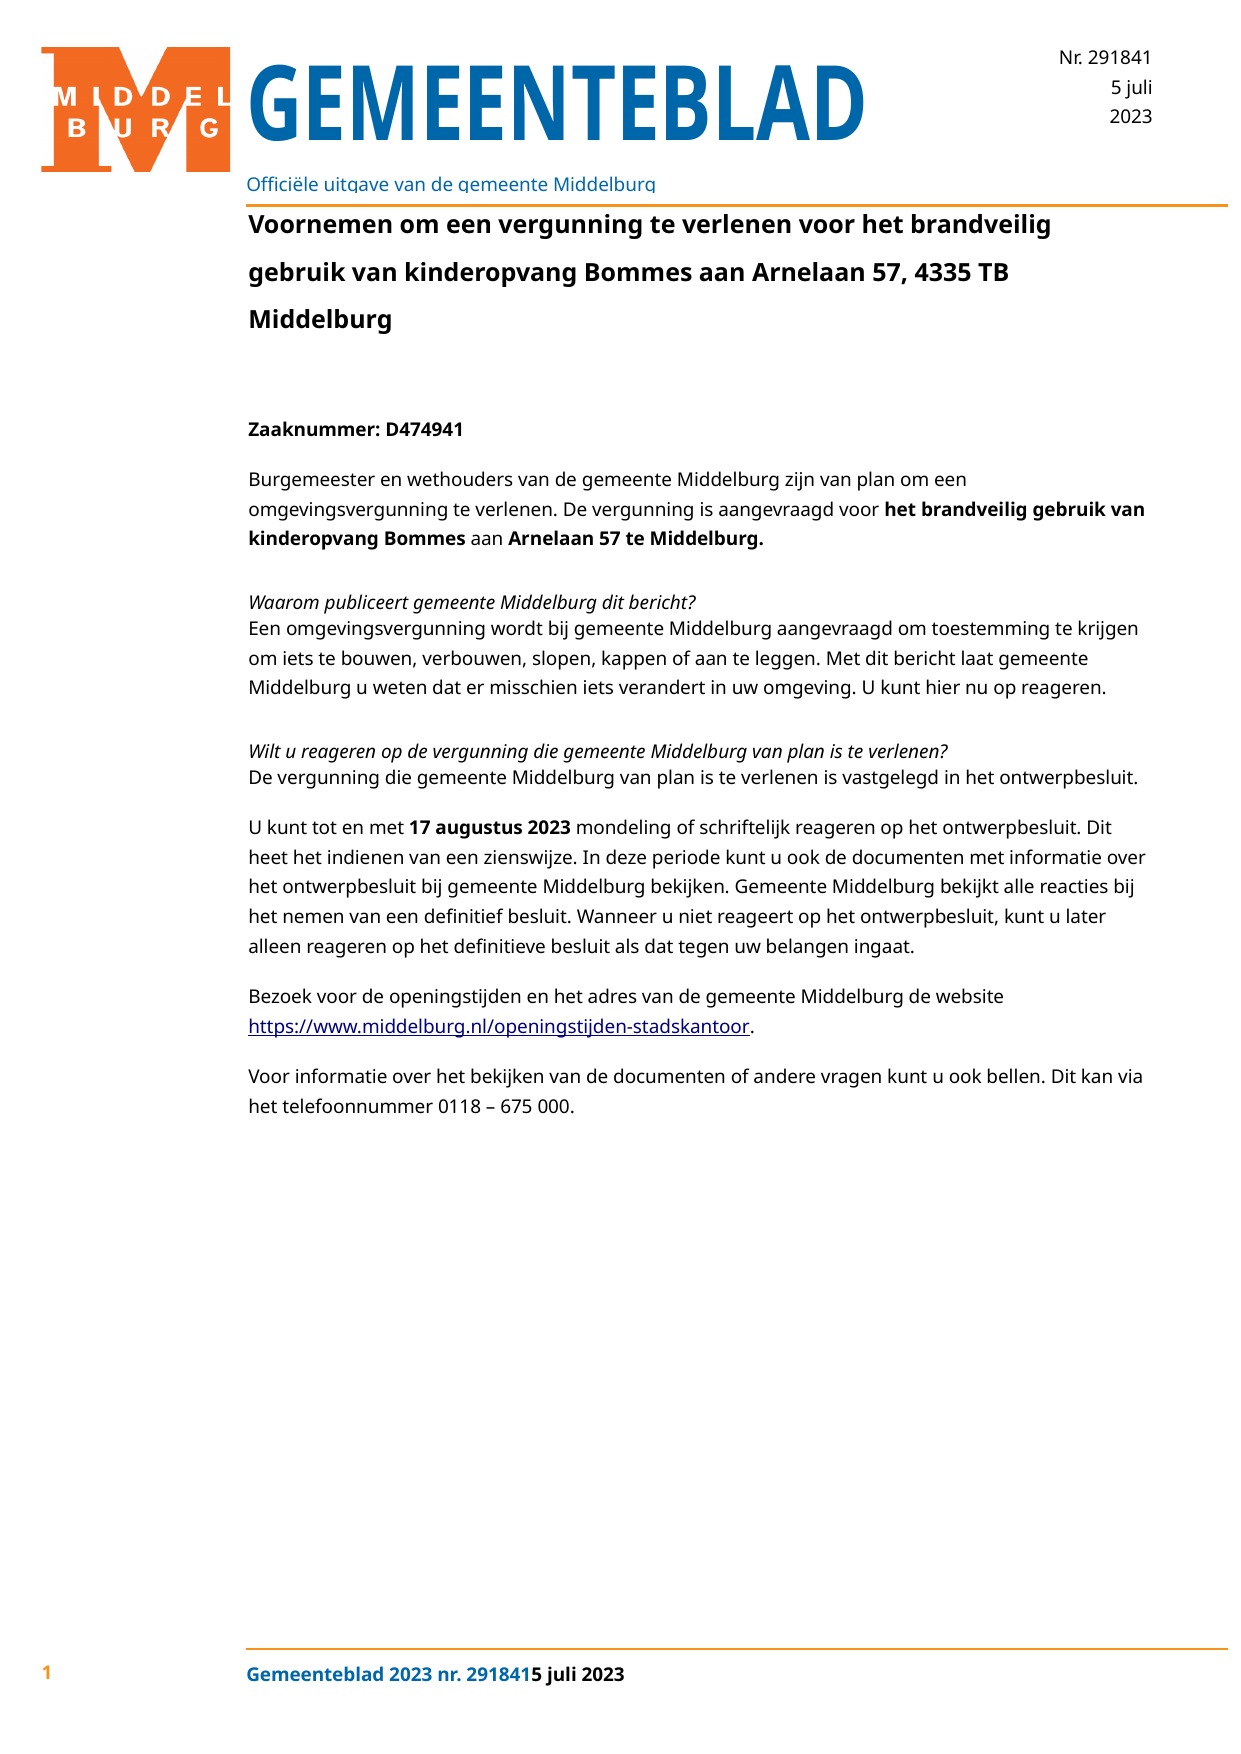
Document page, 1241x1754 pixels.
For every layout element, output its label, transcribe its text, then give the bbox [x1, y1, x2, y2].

text De vergunning die gemeente Middelburg van plan is te verlenen is vastgelegd in het ontwerpbesluit. [248, 764, 1152, 790]
text Een omgevingsvergunning wordt bij gemeente Middelburg aangevraagd om toestemming te krijgen om iets te bouwen, verbouwen, slopen, kappen of aan te leggen. Met dit bericht laat gemeente Middelburg u weten dat er misschien iets verandert in uw omgeving. U kunt hier nu op reageren. [248, 615, 1152, 700]
picture [41, 47, 231, 172]
text Bezoek voor de openingstijden en het adres van de gemeente Middelburg de website https://www.middelburg.nl/openingstijden-stadskantoor. [248, 983, 1152, 1038]
text Voor informatie over het bekijken van de documenten of andere vragen kunt u ook bellen. Dit kan via het telefoonnummer 0118 – 675 000. [248, 1063, 1152, 1118]
text Wilt u reageren op de vergunning die gemeente Middelburg van plan is te verlenen? [248, 738, 1152, 764]
text Burgemeester en wethouders van de gemeente Middelburg zijn van plan om een omgevingsvergunning te verlenen. De vergunning is aangevraagd voor het brandveilig gebruik van kinderopvang Bommes aan Arnelaan 57 te Middelburg. [248, 466, 1152, 551]
text U kunt tot en met 17 augustus 2023 mondeling of schriftelijk reageren op het ontwerpbesluit. Dit heet het indienen van een zienswijze. In deze periode kunt u ook de documenten met informatie over het ontwerpbesluit bij gemeente Middelburg bekijken. Gemeente Middelburg bekijkt alle reacties bij het nemen van een definitief besluit. Wanneer u niet reageert op het ontwerpbesluit, kunt u later alleen reageren op het definitieve besluit als dat tegen uw belangen ingaat. [248, 814, 1152, 958]
text Zaaknummer: D474941 [248, 416, 1152, 442]
text Voornemen om een vergunning te verlenen voor het brandveilig gebruik van kinderopvang Bommes aan Arnelaan 57, 4335 TB Middelburg [248, 207, 1152, 336]
text Waarom publiceert gemeente Middelburg dit bericht? [248, 589, 1152, 615]
